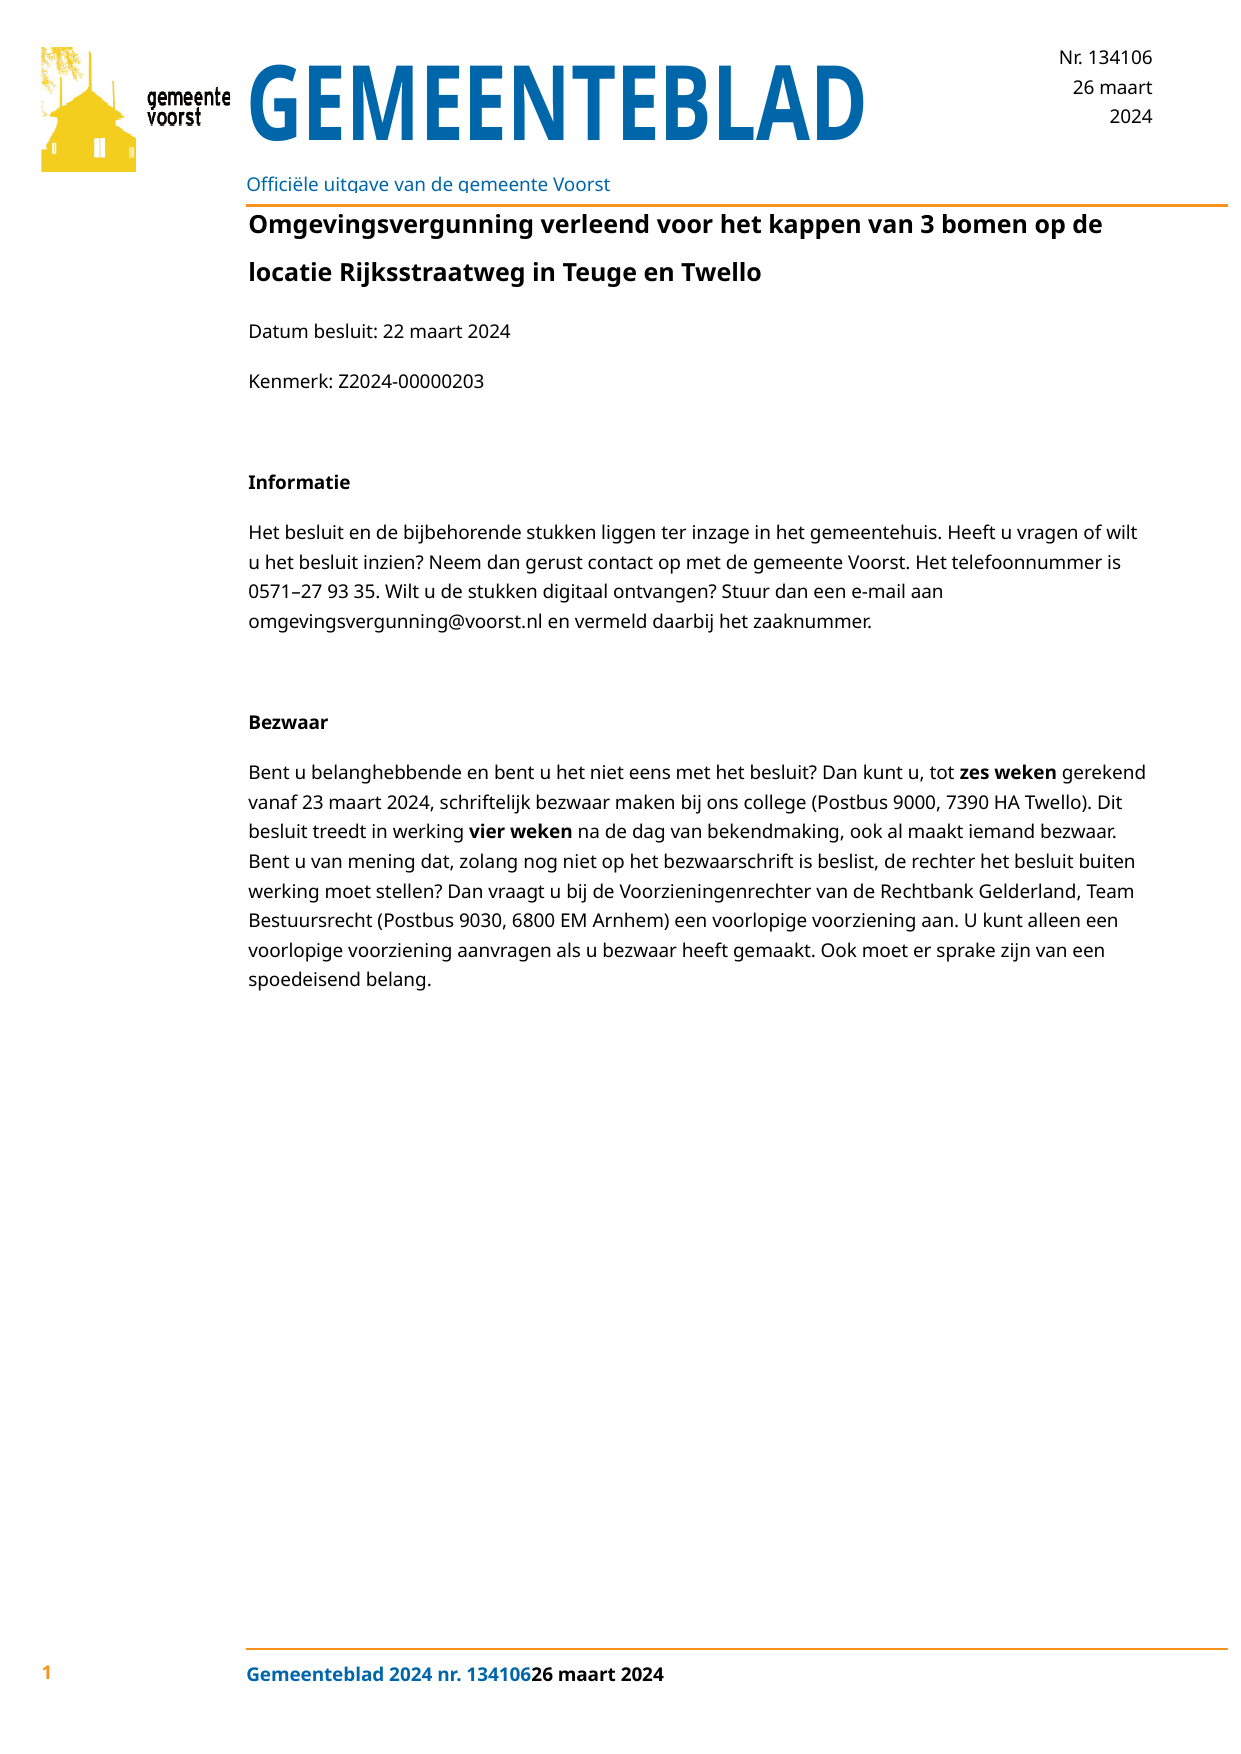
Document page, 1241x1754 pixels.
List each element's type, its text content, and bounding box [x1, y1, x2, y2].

text Datum besluit: 22 maart 2024 [248, 318, 1152, 344]
text Bezwaar [248, 709, 1152, 735]
picture [41, 47, 231, 172]
text Kenmerk: Z2024-00000203 [248, 368, 1152, 394]
text Het besluit en de bijbehorende stukken liggen ter inzage in het gemeentehuis. Heeft u vragen of wilt u het besluit inzien? Neem dan gerust contact op met de gemeente Voorst. Het telefoonnummer is 0571–27 93 35. Wilt u de stukken digitaal ontvangen? Stuur dan een e-mail aan omgevingsvergunning@voorst.nl en vermeld daarbij het zaaknummer. [248, 519, 1152, 634]
text Informatie [248, 469, 1152, 495]
text Bent u belanghebbende en bent u het niet eens met het besluit? Dan kunt u, tot zes weken gerekend vanaf 23 maart 2024, schriftelijk bezwaar maken bij ons college (Postbus 9000, 7390 HA Twello). Dit besluit treedt in werking vier weken na de dag van bekendmaking, ook al maakt iemand bezwaar. Bent u van mening dat, zolang nog niet op het bezwaarschrift is beslist, de rechter het besluit buiten werking moet stellen? Dan vraagt u bij de Voorzieningenrechter van de Rechtbank Gelderland, Team Bestuursrecht (Postbus 9030, 6800 EM Arnhem) een voorlopige voorziening aan. U kunt alleen een voorlopige voorziening aanvragen als u bezwaar heeft gemaakt. Ook moet er sprake zijn van een spoedeisend belang. [248, 759, 1152, 992]
text Omgevingsvergunning verleend voor het kappen van 3 bomen op de locatie Rijksstraatweg in Teuge en Twello [248, 207, 1152, 288]
